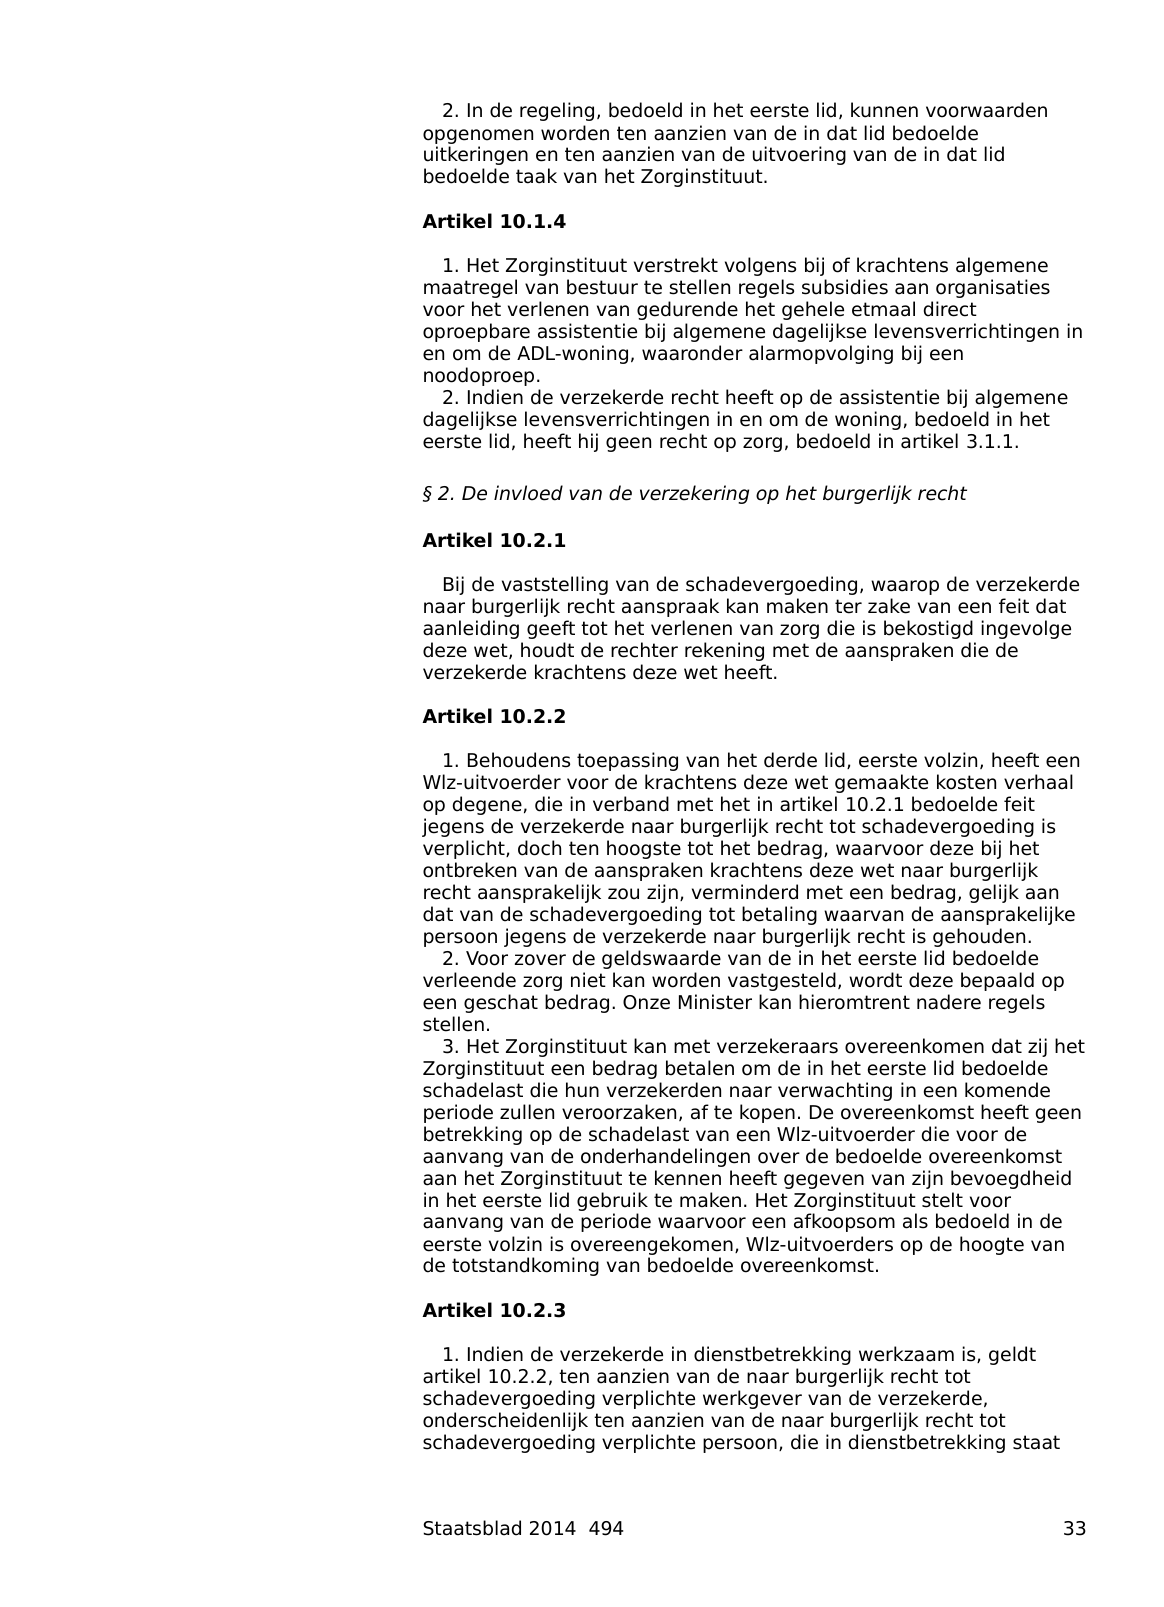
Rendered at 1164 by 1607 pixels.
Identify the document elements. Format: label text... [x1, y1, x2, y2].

subtitle Artikel 10.2.2 [422, 706, 1087, 728]
text 2. Voor zover de geldswaarde van de in het eerste lid bedoelde verleende zorg niet kan worden vastgesteld, wordt deze bepaald op een geschat bedrag. Onze Minister kan hieromtrent nadere regels stellen. [422, 948, 1087, 1036]
text 3. Het Zorginstituut kan met verzekeraars overeenkomen dat zij het Zorginstituut een bedrag betalen om de in het eerste lid bedoelde schadelast die hun verzekerden naar verwachting in een komende periode zullen veroorzaken, af te kopen. De overeenkomst heeft geen betrekking op de schadelast van een Wlz-uitvoerder die voor de aanvang van de onderhandelingen over de bedoelde overeenkomst aan het Zorginstituut te kennen heeft gegeven van zijn bevoegdheid in het eerste lid gebruik te maken. Het Zorginstituut stelt voor aanvang van de periode waarvoor een afkoopsom als bedoeld in de eerste volzin is overeengekomen, Wlz-uitvoerders op de hoogte van de totstandkoming van bedoelde overeenkomst. [422, 1036, 1087, 1277]
text 1. Indien de verzekerde in dienstbetrekking werkzaam is, geldt artikel 10.2.2, ten aanzien van de naar burgerlijk recht tot schadevergoeding verplichte werkgever van de verzekerde, onderscheidenlijk ten aanzien van de naar burgerlijk recht tot schadevergoeding verplichte persoon, die in dienstbetrekking staat [422, 1344, 1087, 1454]
subtitle § 2. De invloed van de verzekering op het burgerlijk recht [422, 482, 1087, 504]
subtitle Artikel 10.2.1 [422, 529, 1087, 551]
text 2. In de regeling, bedoeld in het eerste lid, kunnen voorwaarden opgenomen worden ten aanzien van de in dat lid bedoelde uitkeringen en ten aanzien van de uitvoering van de in dat lid bedoelde taak van het Zorginstituut. [422, 100, 1087, 188]
text 1. Behoudens toepassing van het derde lid, eerste volzin, heeft een Wlz-uitvoerder voor de krachtens deze wet gemaakte kosten verhaal op degene, die in verband met het in artikel 10.2.1 bedoelde feit jegens de verzekerde naar burgerlijk recht tot schadevergoeding is verplicht, doch ten hoogste tot het bedrag, waarvoor deze bij het ontbreken van de aanspraken krachtens deze wet naar burgerlijk recht aansprakelijk zou zijn, verminderd met een bedrag, gelijk aan dat van de schadevergoeding tot betaling waarvan de aansprakelijke persoon jegens de verzekerde naar burgerlijk recht is gehouden. [422, 750, 1087, 948]
subtitle Artikel 10.1.4 [422, 211, 1087, 232]
subtitle Artikel 10.2.3 [422, 1299, 1087, 1322]
text 1. Het Zorginstituut verstrekt volgens bij of krachtens algemene maatregel van bestuur te stellen regels subsidies aan organisaties voor het verlenen van gedurende het gehele etmaal direct oproepbare assistentie bij algemene dagelijkse levensverrichtingen in en om de ADL-woning, waaronder alarmopvolging bij een noodoproep. [422, 255, 1087, 387]
text Bij de vaststelling van de schadevergoeding, waarop de verzekerde naar burgerlijk recht aanspraak kan maken ter zake van een feit dat aanleiding geeft tot het verlenen van zorg die is bekostigd ingevolge deze wet, houdt de rechter rekening met de aanspraken die de verzekerde krachtens deze wet heeft. [422, 574, 1087, 683]
text 2. Indien de verzekerde recht heeft op de assistentie bij algemene dagelijkse levensverrichtingen in en om de woning, bedoeld in het eerste lid, heeft hij geen recht op zorg, bedoeld in artikel 3.1.1. [422, 387, 1087, 452]
